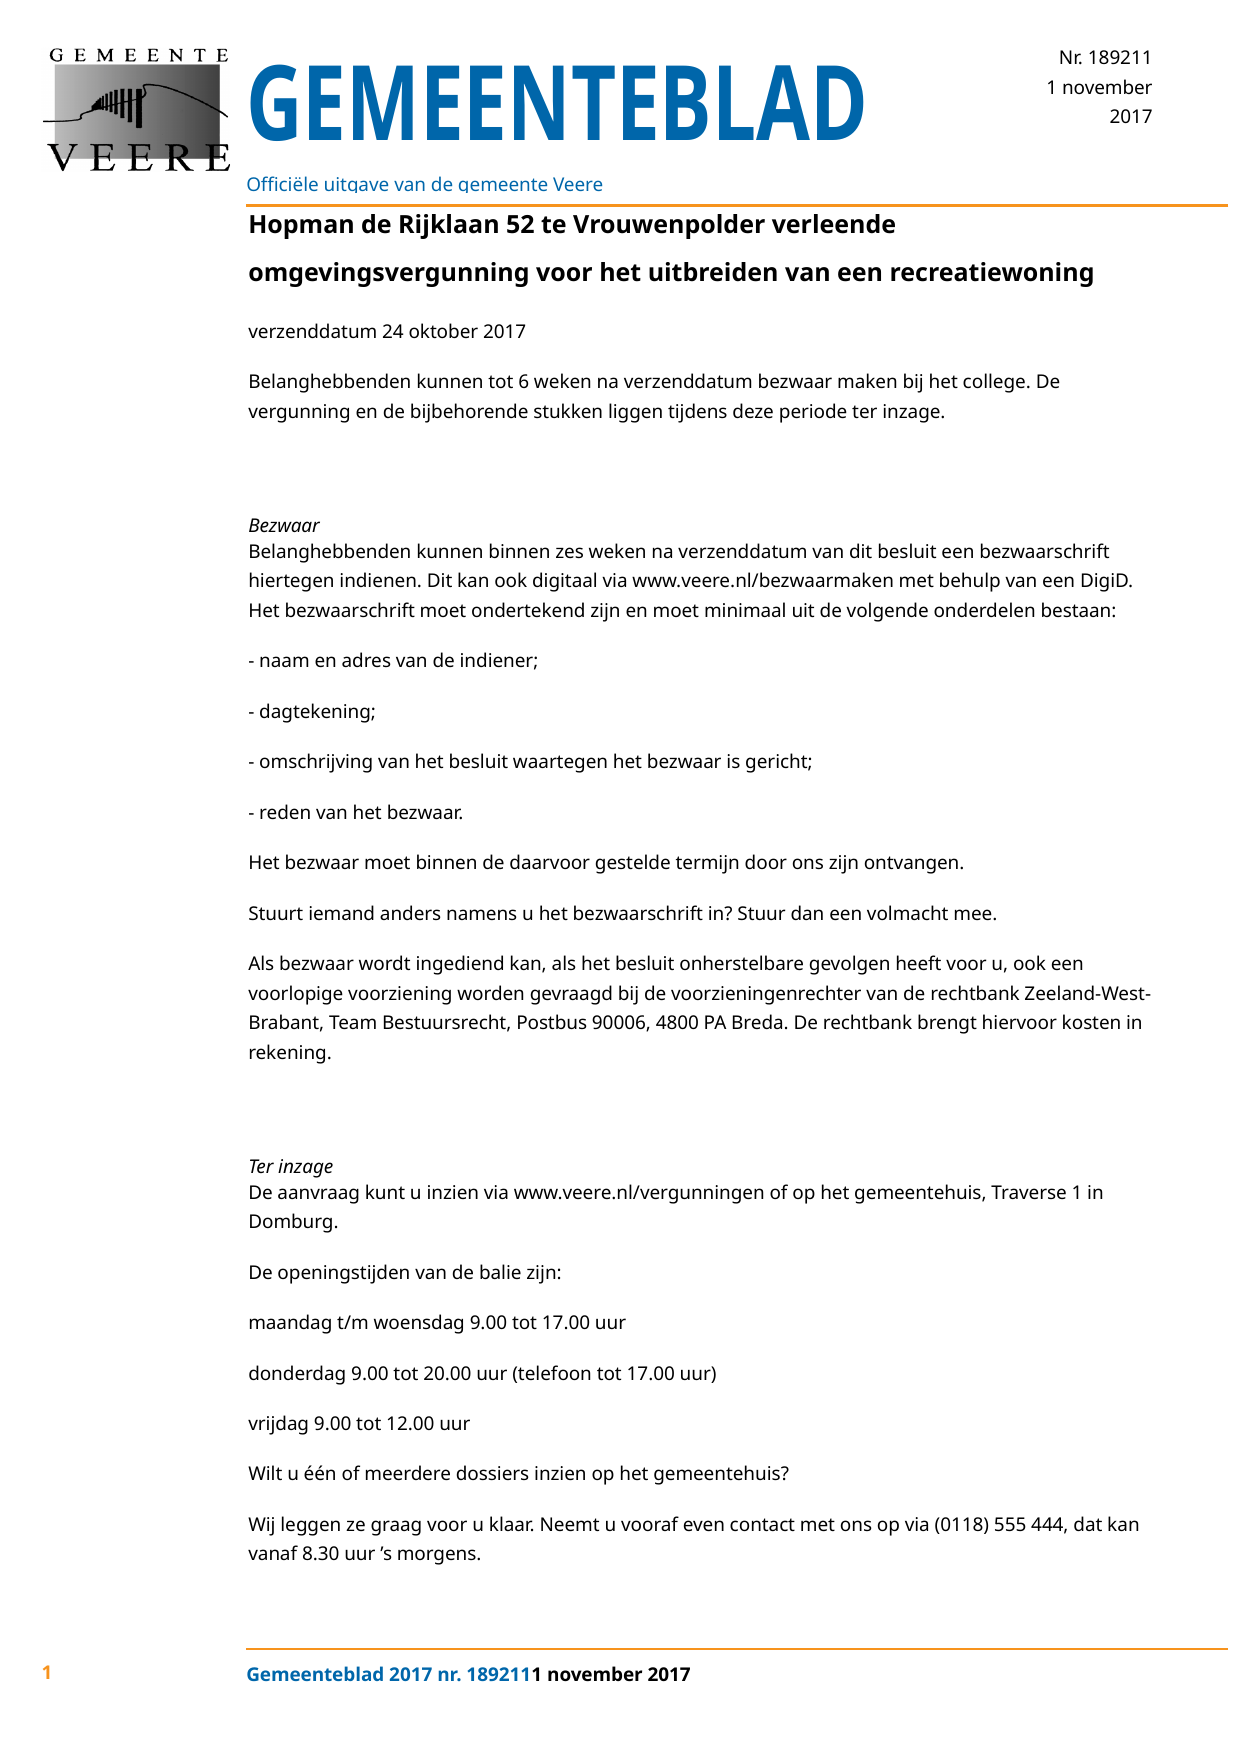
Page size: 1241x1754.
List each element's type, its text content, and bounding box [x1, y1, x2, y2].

text - omschrijving van het besluit waartegen het bezwaar is gericht; [248, 748, 1152, 774]
text - dagtekening; [248, 698, 1152, 724]
text - reden van het bezwaar. [248, 799, 1152, 824]
text - naam en adres van de indiener; [248, 648, 1152, 673]
text Ter inzage [248, 1153, 1152, 1179]
text Wij leggen ze graag voor u klaar. Neemt u vooraf even contact met ons op via (0118) 555 444, dat kan vanaf 8.30 uur ’s morgens. [248, 1511, 1152, 1566]
text verzenddatum 24 oktober 2017 [248, 318, 1152, 344]
text maandag t/m woensdag 9.00 tot 17.00 uur [248, 1309, 1152, 1335]
text Als bezwaar wordt ingediend kan, als het besluit onherstelbare gevolgen heeft voor u, ook een voorlopige voorziening worden gevraagd bij de voorzieningenrechter van de rechtbank Zeeland-West-Brabant, Team Bestuursrecht, Postbus 90006, 4800 PA Breda. De rechtbank brengt hiervoor kosten in rekening. [248, 950, 1152, 1064]
text Belanghebbenden kunnen tot 6 weken na verzenddatum bezwaar maken bij het college. De vergunning en de bijbehorende stukken liggen tijdens deze periode ter inzage. [248, 368, 1152, 424]
text Het bezwaar moet binnen de daarvoor gestelde termijn door ons zijn ontvangen. [248, 849, 1152, 875]
text De openingstijden van de balie zijn: [248, 1259, 1152, 1285]
text Belanghebbenden kunnen binnen zes weken na verzenddatum van dit besluit een bezwaarschrift hiertegen indienen. Dit kan ook digitaal via www.veere.nl/bezwaarmaken met behulp van een DigiD. Het bezwaarschrift moet ondertekend zijn en moet minimaal uit de volgende onderdelen bestaan: [248, 538, 1152, 623]
text Bezwaar [248, 512, 1152, 538]
picture [41, 47, 231, 172]
text donderdag 9.00 tot 20.00 uur (telefoon tot 17.00 uur) [248, 1360, 1152, 1386]
text De aanvraag kunt u inzien via www.veere.nl/vergunningen of op het gemeentehuis, Traverse 1 in Domburg. [248, 1179, 1152, 1234]
text vrijdag 9.00 tot 12.00 uur [248, 1410, 1152, 1436]
text Stuurt iemand anders namens u het bezwaarschrift in? Stuur dan een volmacht mee. [248, 900, 1152, 925]
text Hopman de Rijklaan 52 te Vrouwenpolder verleende omgevingsvergunning voor het uitbreiden van een recreatiewoning [248, 207, 1152, 288]
text Wilt u één of meerdere dossiers inzien op het gemeentehuis? [248, 1461, 1152, 1486]
